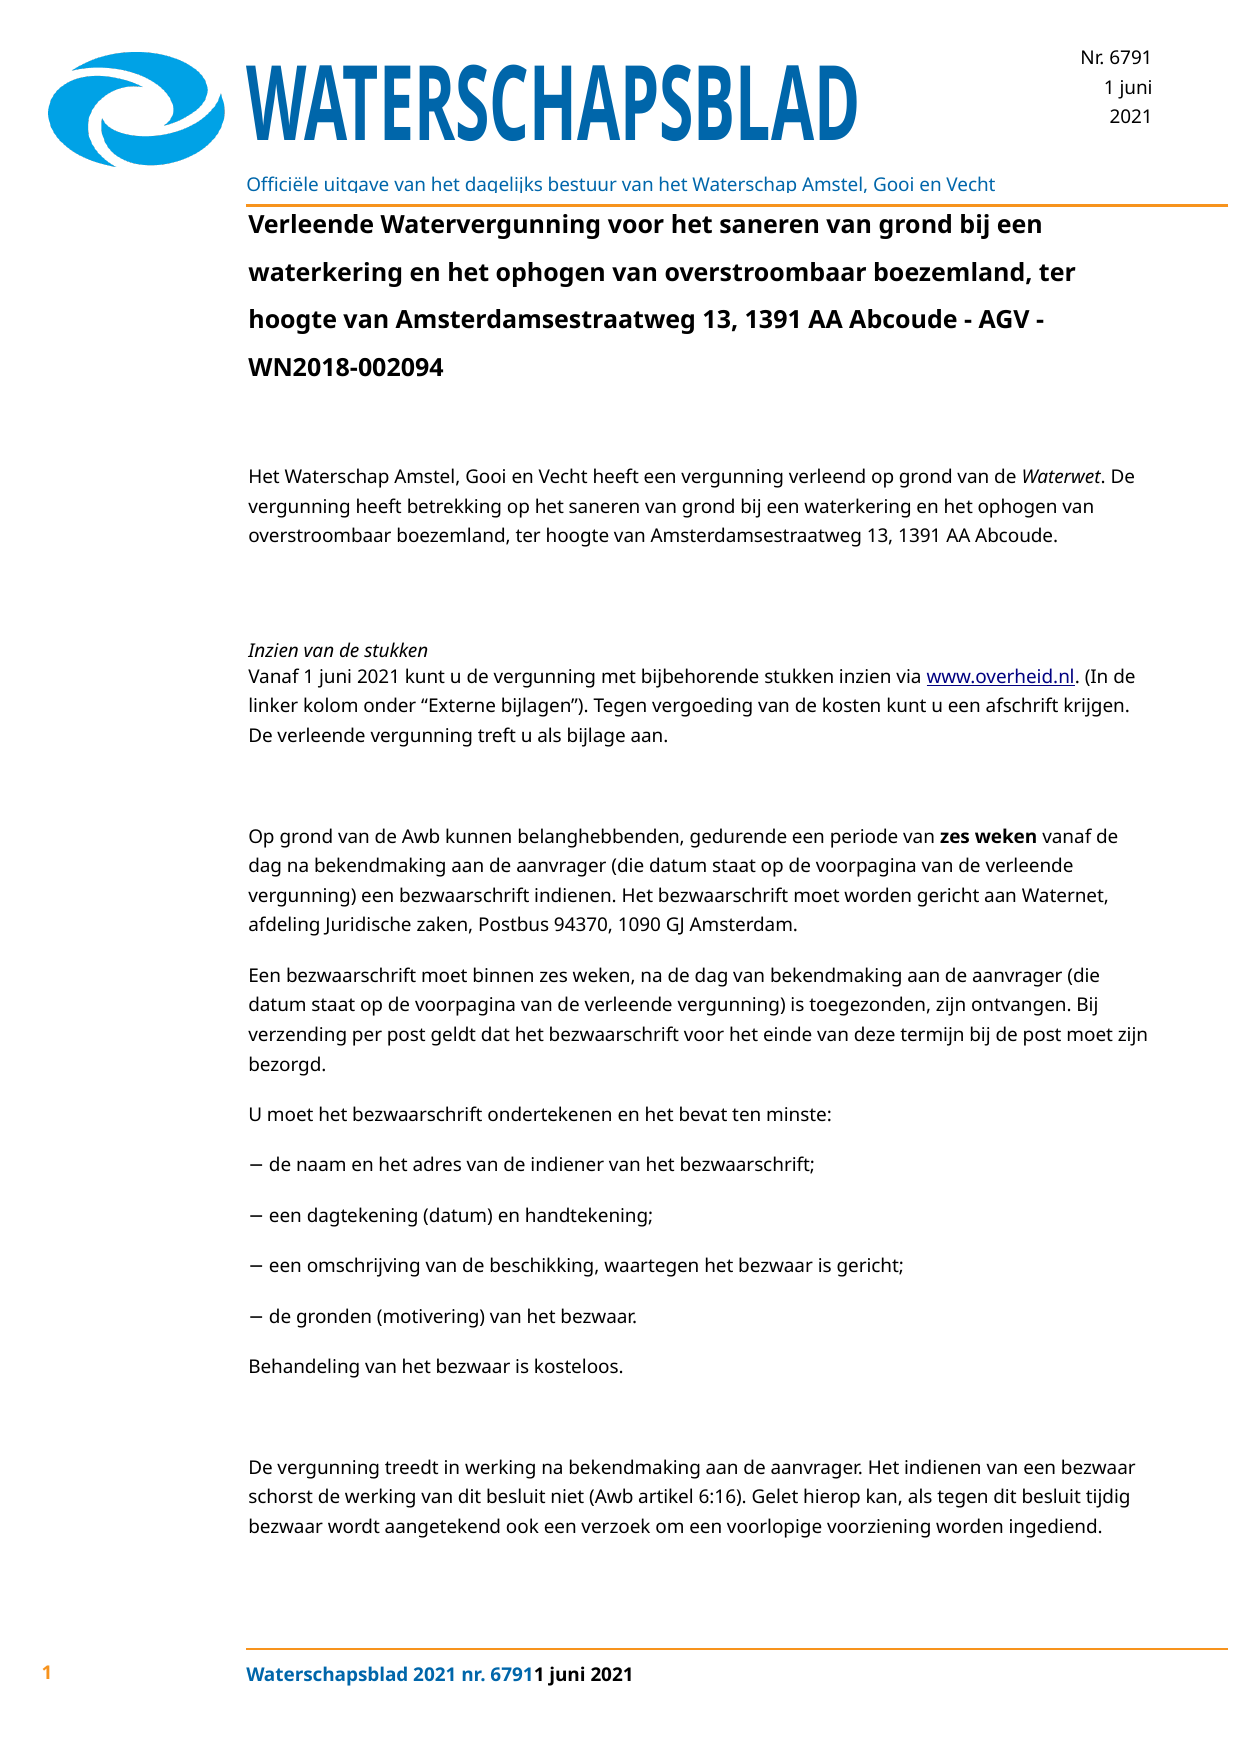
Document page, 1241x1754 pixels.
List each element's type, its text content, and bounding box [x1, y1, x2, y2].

text Inzien van de stukken [248, 637, 1152, 663]
text − de naam en het adres van de indiener van het bezwaarschrift; [248, 1152, 1152, 1177]
text Verleende Watervergunning voor het saneren van grond bij een waterkering en het ophogen van overstroombaar boezemland, ter hoogte van Amsterdamsestraatweg 13, 1391 AA Abcoude - AGV - WN2018-002094 [248, 207, 1152, 384]
text − een dagtekening (datum) en handtekening; [248, 1202, 1152, 1228]
picture [41, 47, 231, 172]
text Een bezwaarschrift moet binnen zes weken, na de dag van bekendmaking aan de aanvrager (die datum staat op de voorpagina van de verleende vergunning) is toegezonden, zijn ontvangen. Bij verzending per post geldt dat het bezwaarschrift voor het einde van deze termijn bij de post moet zijn bezorgd. [248, 962, 1152, 1076]
text Vanaf 1 juni 2021 kunt u de vergunning met bijbehorende stukken inzien via www.overheid.nl. (In de linker kolom onder “Externe bijlagen”). Tegen vergoeding van de kosten kunt u een afschrift krijgen. De verleende vergunning treft u als bijlage aan. [248, 663, 1152, 748]
text Op grond van de Awb kunnen belanghebbenden, gedurende een periode van zes weken vanaf de dag na bekendmaking aan de aanvrager (die datum staat op de voorpagina van de verleende vergunning) een bezwaarschrift indienen. Het bezwaarschrift moet worden gericht aan Waternet, afdeling Juridische zaken, Postbus 94370, 1090 GJ Amsterdam. [248, 823, 1152, 937]
text Behandeling van het bezwaar is kosteloos. [248, 1353, 1152, 1379]
text Het Waterschap Amstel, Gooi en Vecht heeft een vergunning verleend op grond van de Waterwet. De vergunning heeft betrekking op het saneren van grond bij een waterkering en het ophogen van overstroombaar boezemland, ter hoogte van Amsterdamsestraatweg 13, 1391 AA Abcoude. [248, 463, 1152, 548]
text De vergunning treedt in werking na bekendmaking aan de aanvrager. Het indienen van een bezwaar schorst de werking van dit besluit niet (Awb artikel 6:16). Gelet hierop kan, als tegen dit besluit tijdig bezwaar wordt aangetekend ook een verzoek om een voorlopige voorziening worden ingediend. [248, 1454, 1152, 1539]
text − de gronden (motivering) van het bezwaar. [248, 1303, 1152, 1328]
text U moet het bezwaarschrift ondertekenen en het bevat ten minste: [248, 1101, 1152, 1127]
text − een omschrijving van de beschikking, waartegen het bezwaar is gericht; [248, 1252, 1152, 1278]
